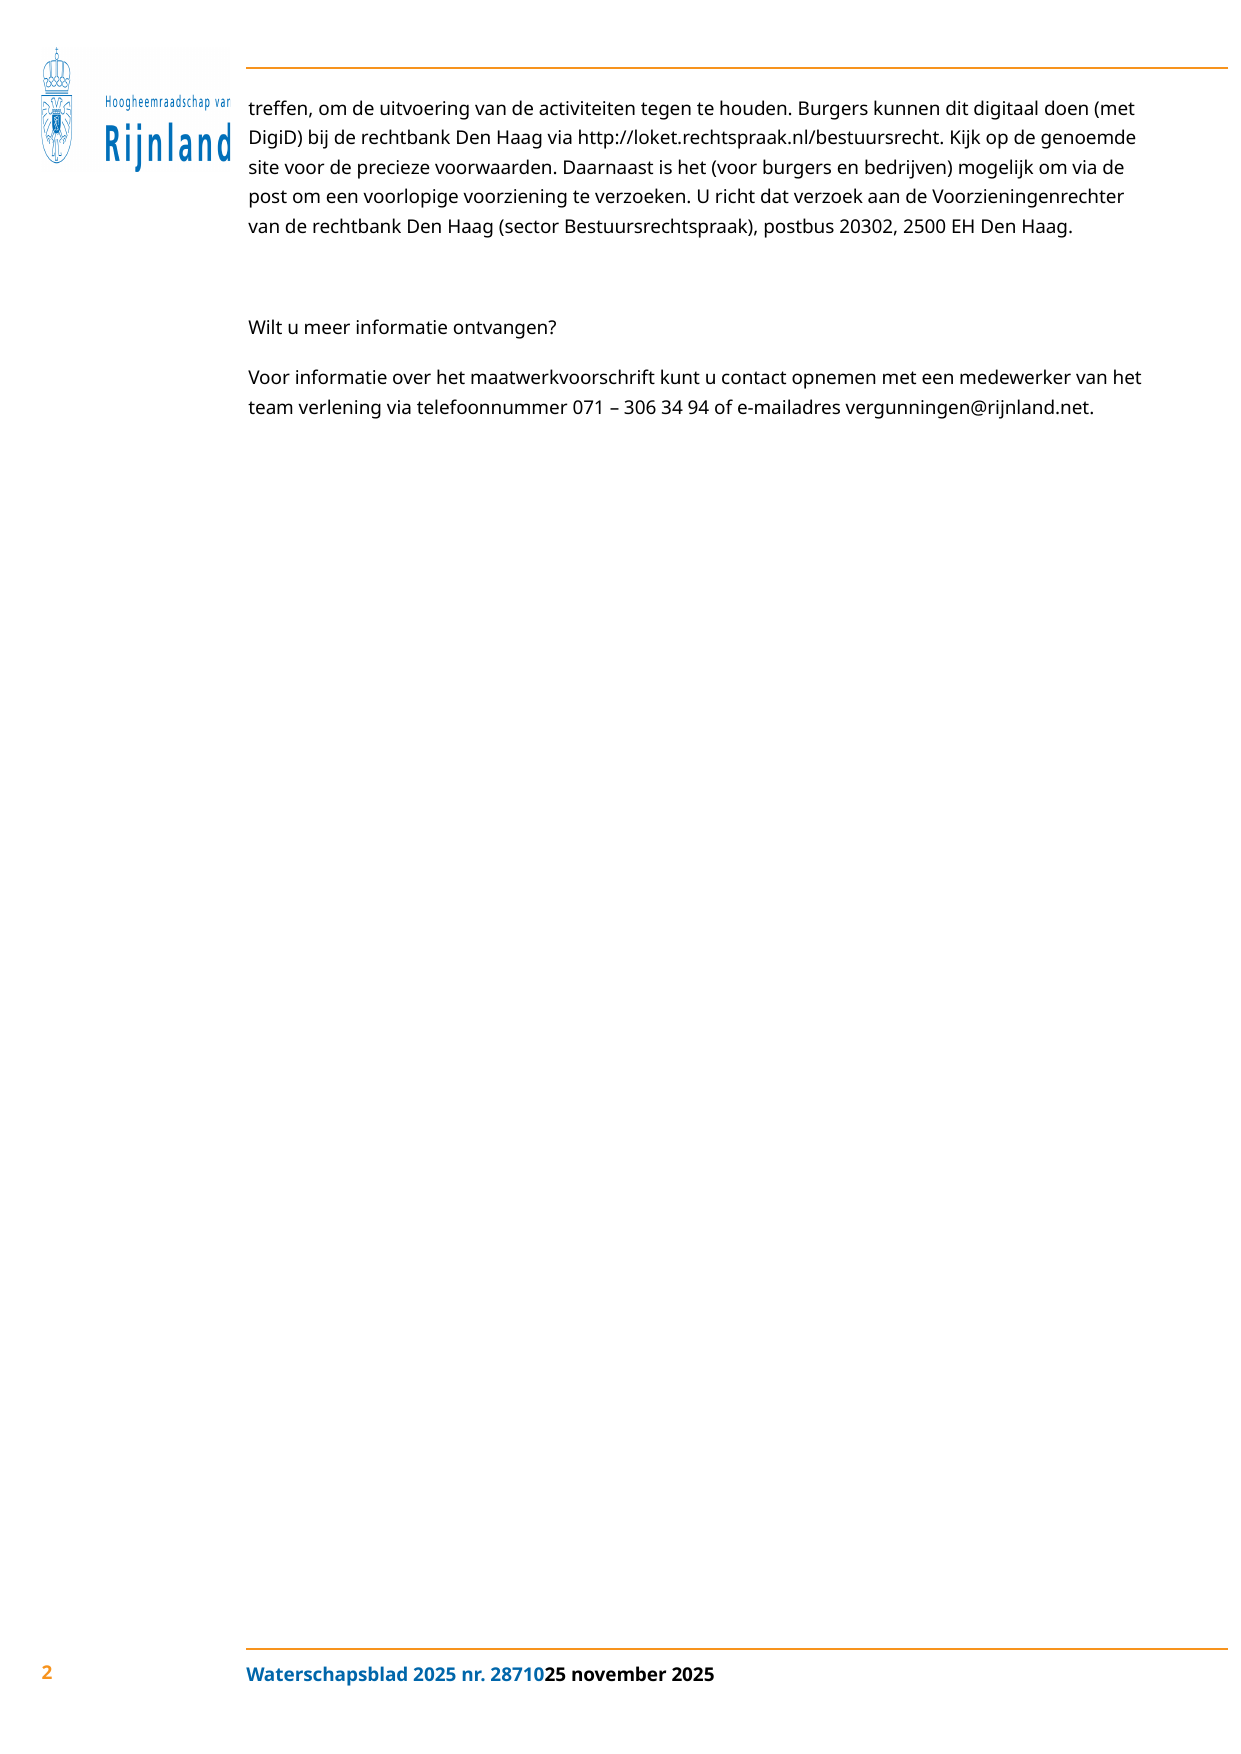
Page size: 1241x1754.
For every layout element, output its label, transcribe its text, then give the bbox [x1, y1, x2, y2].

text Voor informatie over het maatwerkvoorschrift kunt u contact opnemen met een medewerker van het team verlening via telefoonnummer 071 – 306 34 94 of e-mailadres vergunningen@rijnland.net. [248, 364, 1152, 420]
text treffen, om de uitvoering van de activiteiten tegen te houden. Burgers kunnen dit digitaal doen (met DigiD) bij de rechtbank Den Haag via http://loket.rechtspraak.nl/bestuursrecht. Kijk op de genoemde site voor de precieze voorwaarden. Daarnaast is het (voor burgers en bedrijven) mogelijk om via de post om een voorlopige voorziening te verzoeken. U richt dat verzoek aan de Voorzieningenrechter van de rechtbank Den Haag (sector Bestuursrechtspraak), postbus 20302, 2500 EH Den Haag. [248, 95, 1152, 239]
picture [41, 47, 231, 172]
text Wilt u meer informatie ontvangen? [248, 314, 1152, 340]
